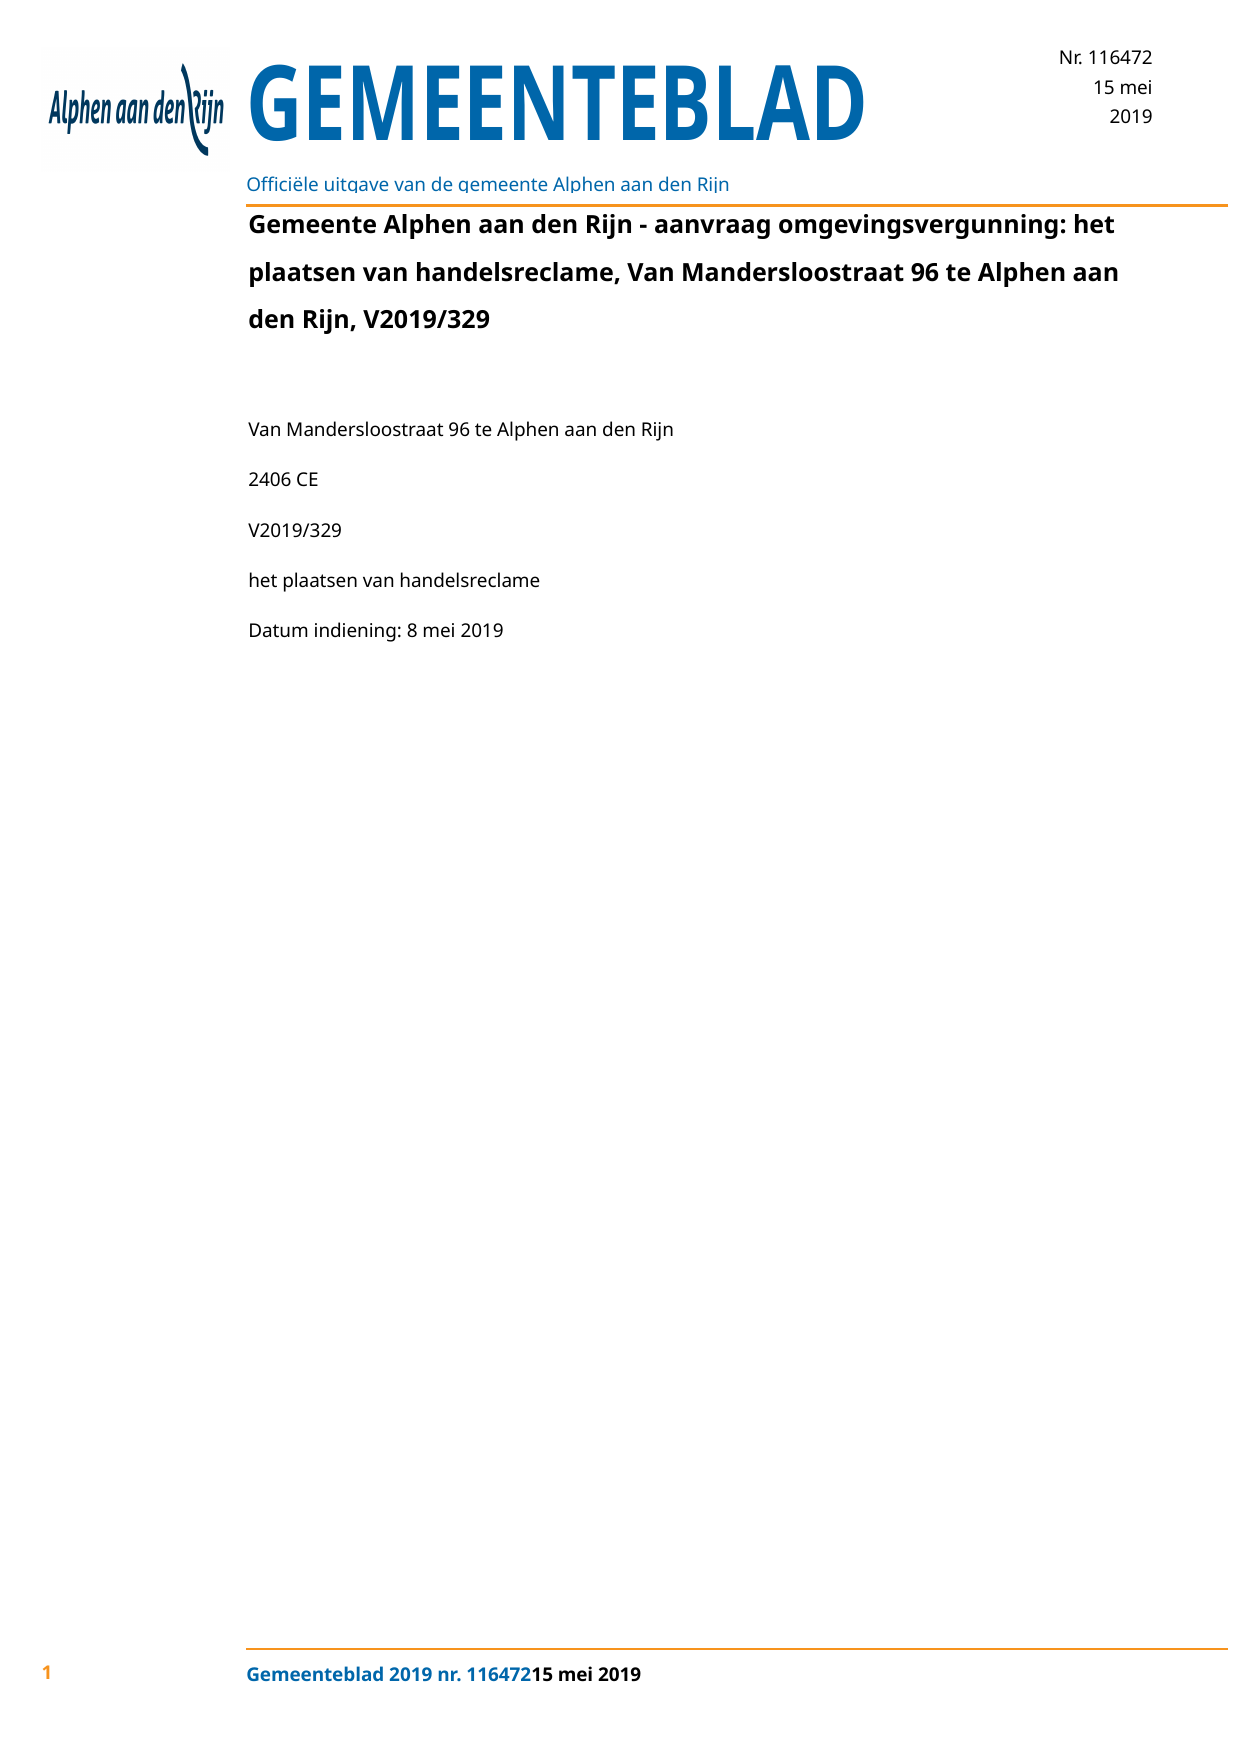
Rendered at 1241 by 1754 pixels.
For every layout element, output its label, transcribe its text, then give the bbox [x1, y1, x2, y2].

picture [41, 47, 231, 172]
text V2019/329 [248, 517, 1152, 542]
text Gemeente Alphen aan den Rijn - aanvraag omgevingsvergunning: het plaatsen van handelsreclame, Van Mandersloostraat 96 te Alphen aan den Rijn, V2019/329 [248, 207, 1152, 336]
text Datum indiening: 8 mei 2019 [248, 618, 1152, 643]
text het plaatsen van handelsreclame [248, 567, 1152, 593]
text Van Mandersloostraat 96 te Alphen aan den Rijn [248, 416, 1152, 442]
text 2406 CE [248, 466, 1152, 492]
